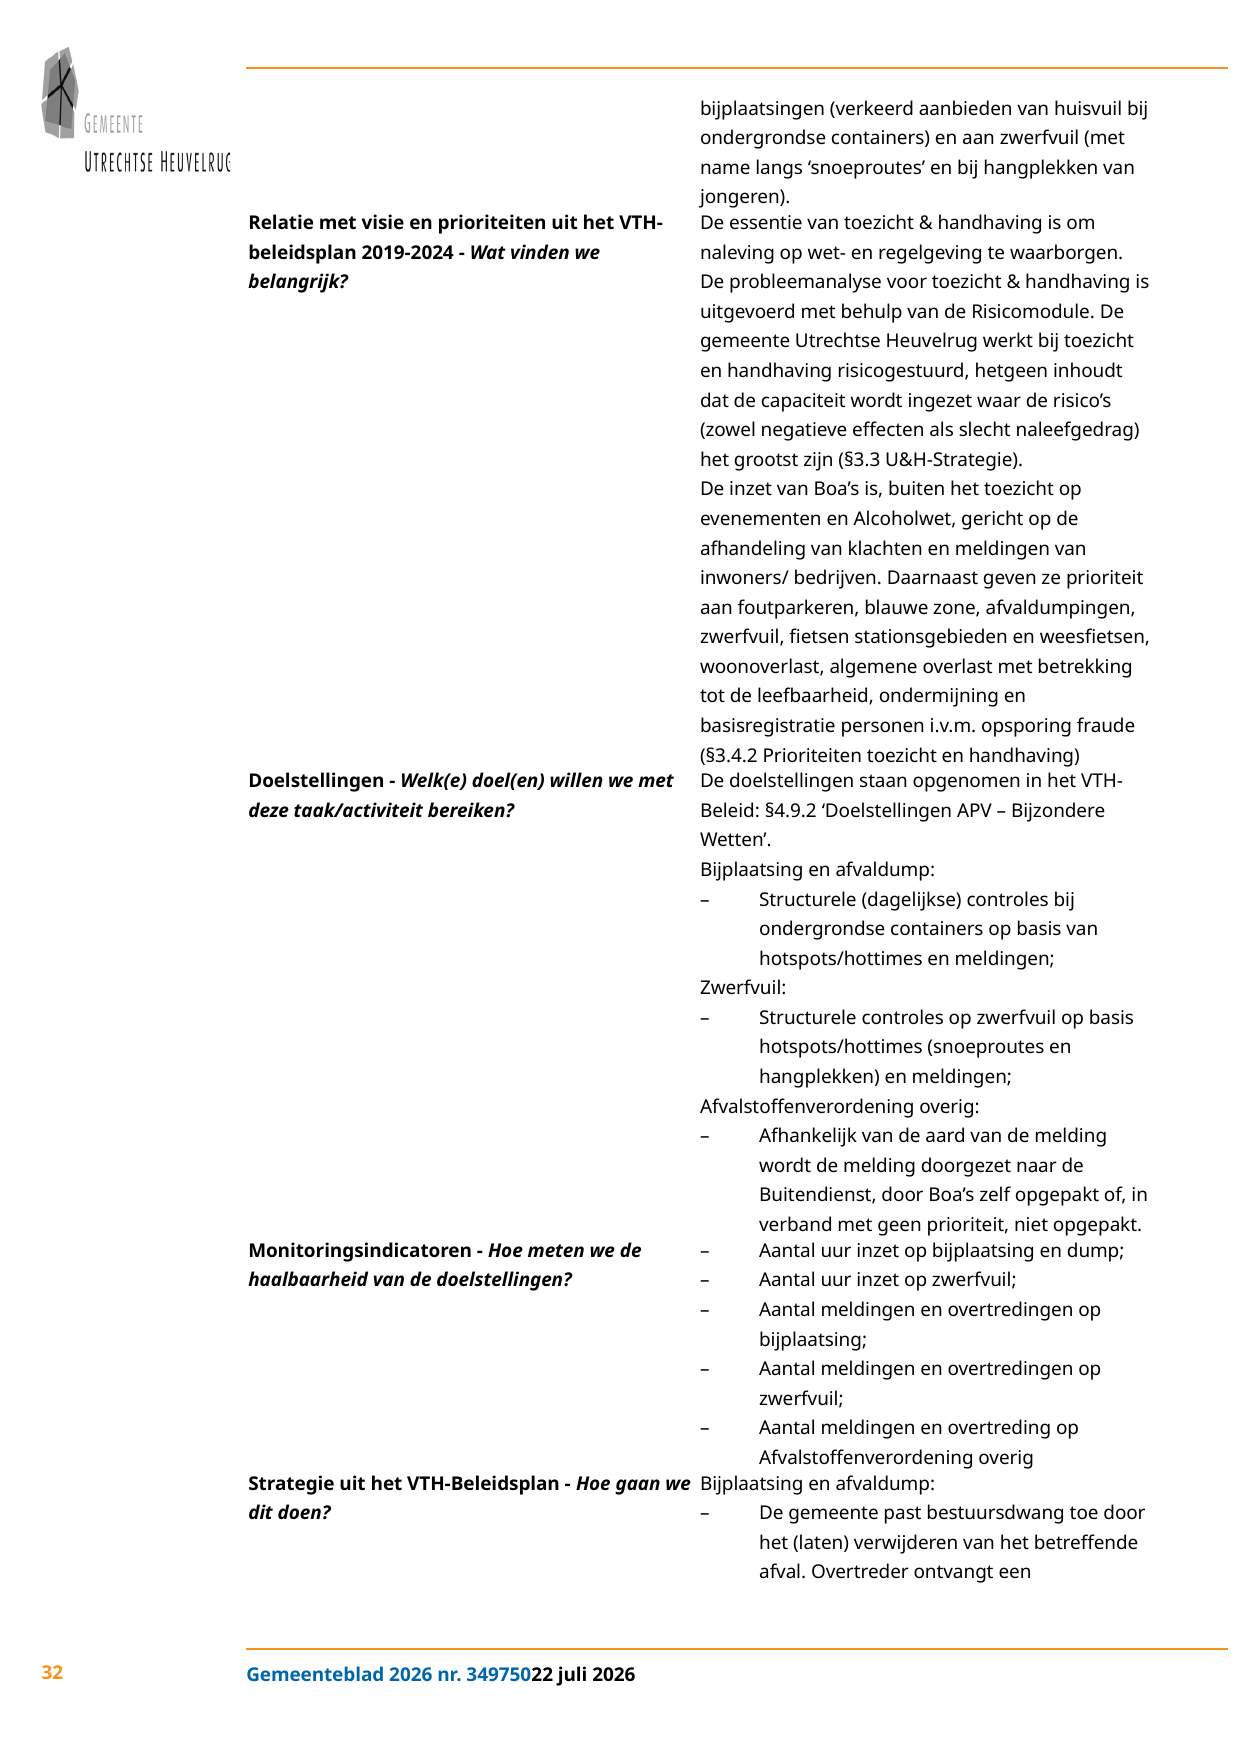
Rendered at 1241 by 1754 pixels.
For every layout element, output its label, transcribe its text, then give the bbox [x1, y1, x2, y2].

table_cell Bijplaatsing en afvaldump: De gemeente past bestuursdwang toe door het (laten) verwijderen van het betreffende afval. Overtreder ontvangt een [700, 1470, 1152, 1584]
picture [41, 47, 231, 172]
table_cell Doelstellingen - Welk(e) doel(en) willen we met deze taak/activiteit bereiken? [248, 768, 700, 1237]
table_cell Relatie met visie en prioriteiten uit het VTH-beleidsplan 2019-2024 - Wat vinden we belangrijk? [248, 209, 700, 767]
table_cell De essentie van toezicht & handhaving is om naleving op wet- en regelgeving te waarborgen. De probleemanalyse voor toezicht & handhaving is uitgevoerd met behulp van de Risicomodule. De gemeente Utrechtse Heuvelrug werkt bij toezicht en handhaving risicogestuurd, hetgeen inhoudt dat de capaciteit wordt ingezet waar de risico’s (zowel negatieve effecten als slecht naleefgedrag) het grootst zijn (§3.3 U&H-Strategie). De inzet van Boa’s is, buiten het toezicht op evenementen en Alcoholwet, gericht op de afhandeling van klachten en meldingen van inwoners/ bedrijven. Daarnaast geven ze prioriteit aan foutparkeren, blauwe zone, afvaldumpingen, zwerfvuil, fietsen stationsgebieden en weesfietsen, woonoverlast, algemene overlast met betrekking tot de leefbaarheid, ondermijning en basisregistratie personen i.v.m. opsporing fraude (§3.4.2 Prioriteiten toezicht en handhaving) [700, 209, 1152, 767]
table_cell bijplaatsingen (verkeerd aanbieden van huisvuil bij ondergrondse containers) en aan zwerfvuil (met name langs ‘snoeproutes’ en bij hangplekken van jongeren). [700, 95, 1152, 209]
table_cell Monitoringsindicatoren - Hoe meten we de haalbaarheid van de doelstellingen? [248, 1237, 700, 1470]
table_cell Aantal uur inzet op bijplaatsing en dump; Aantal uur inzet op zwerfvuil; Aantal meldingen en overtredingen op bijplaatsing; Aantal meldingen en overtredingen op zwerfvuil; Aantal meldingen en overtreding op Afvalstoffenverordening overig [700, 1237, 1152, 1470]
table_cell De doelstellingen staan opgenomen in het VTH-Beleid: §4.9.2 ‘Doelstellingen APV – Bijzondere Wetten’. Bijplaatsing en afvaldump: Structurele (dagelijkse) controles bij ondergrondse containers op basis van hotspots/hottimes en meldingen; Zwerfvuil: Structurele controles op zwerfvuil op basis hotspots/hottimes (snoeproutes en hangplekken) en meldingen; Afvalstoffenverordening overig: Afhankelijk van de aard van de melding wordt de melding doorgezet naar de Buitendienst, door Boa’s zelf opgepakt of, in verband met geen prioriteit, niet opgepakt. [700, 768, 1152, 1237]
table_cell Strategie uit het VTH-Beleidsplan - Hoe gaan we dit doen? [248, 1470, 700, 1584]
table_cell [248, 95, 700, 209]
